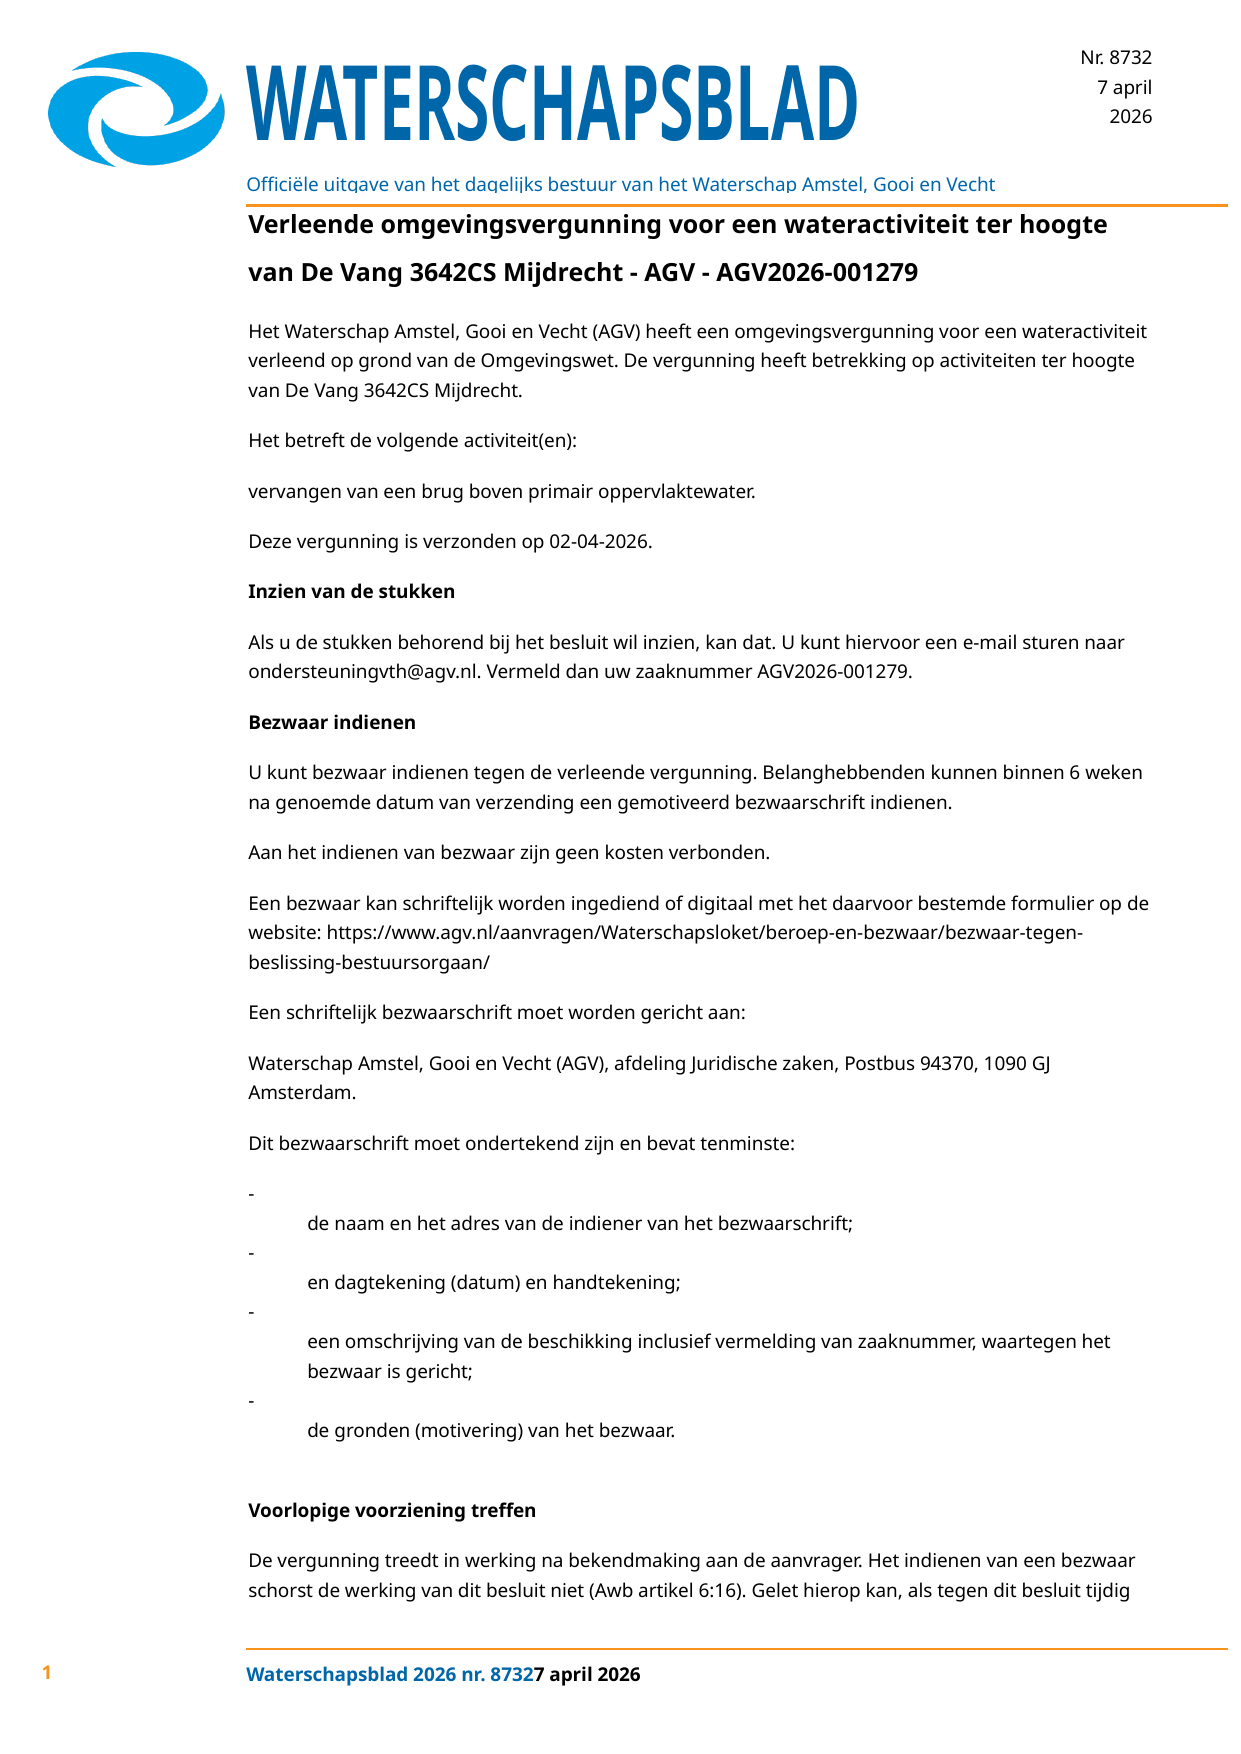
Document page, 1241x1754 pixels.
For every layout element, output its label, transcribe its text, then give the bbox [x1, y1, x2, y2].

text U kunt bezwaar indienen tegen de verleende vergunning. Belanghebbenden kunnen binnen 6 weken na genoemde datum van verzending een gemotiveerd bezwaarschrift indienen. [248, 759, 1152, 815]
list een omschrijving van de beschikking inclusief vermelding van zaaknummer, waartegen het bezwaar is gericht; [248, 1328, 1152, 1384]
text vervangen van een brug boven primair oppervlaktewater. [248, 478, 1152, 504]
picture [41, 47, 231, 172]
text Deze vergunning is verzonden op 02-04-2026. [248, 528, 1152, 554]
list de naam en het adres van de indiener van het bezwaarschrift; [248, 1210, 1152, 1236]
text Het betreft de volgende activiteit(en): [248, 427, 1152, 453]
text Het Waterschap Amstel, Gooi en Vecht (AGV) heeft een omgevingsvergunning voor een wateractiviteit verleend op grond van de Omgevingswet. De vergunning heeft betrekking op activiteiten ter hoogte van De Vang 3642CS Mijdrecht. [248, 318, 1152, 403]
list de gronden (motivering) van het bezwaar. [248, 1417, 1152, 1443]
text De vergunning treedt in werking na bekendmaking aan de aanvrager. Het indienen van een bezwaar schorst de werking van dit besluit niet (Awb artikel 6:16). Gelet hierop kan, als tegen dit besluit tijdig [248, 1547, 1152, 1603]
text Dit bezwaarschrift moet ondertekend zijn en bevat tenminste: [248, 1130, 1152, 1156]
text Een schriftelijk bezwaarschrift moet worden gericht aan: [248, 999, 1152, 1025]
text Aan het indienen van bezwaar zijn geen kosten verbonden. [248, 839, 1152, 865]
text Als u de stukken behorend bij het besluit wil inzien, kan dat. U kunt hiervoor een e-mail sturen naar ondersteuningvth@agv.nl. Vermeld dan uw zaaknummer AGV2026-001279. [248, 629, 1152, 684]
text Bezwaar indienen [248, 709, 1152, 735]
text Inzien van de stukken [248, 579, 1152, 604]
text Verleende omgevingsvergunning voor een wateractiviteit ter hoogte van De Vang 3642CS Mijdrecht - AGV - AGV2026-001279 [248, 207, 1152, 288]
text Waterschap Amstel, Gooi en Vecht (AGV), afdeling Juridische zaken, Postbus 94370, 1090 GJ Amsterdam. [248, 1050, 1152, 1105]
list en dagtekening (datum) en handtekening; [248, 1269, 1152, 1295]
text Voorlopige voorziening treffen [248, 1497, 1152, 1523]
text Een bezwaar kan schriftelijk worden ingediend of digitaal met het daarvoor bestemde formulier op de website: https://www.agv.nl/aanvragen/Waterschapsloket/beroep-en-bezwaar/bezwaar-tegen-beslissing-bestuursorgaan/ [248, 890, 1152, 975]
